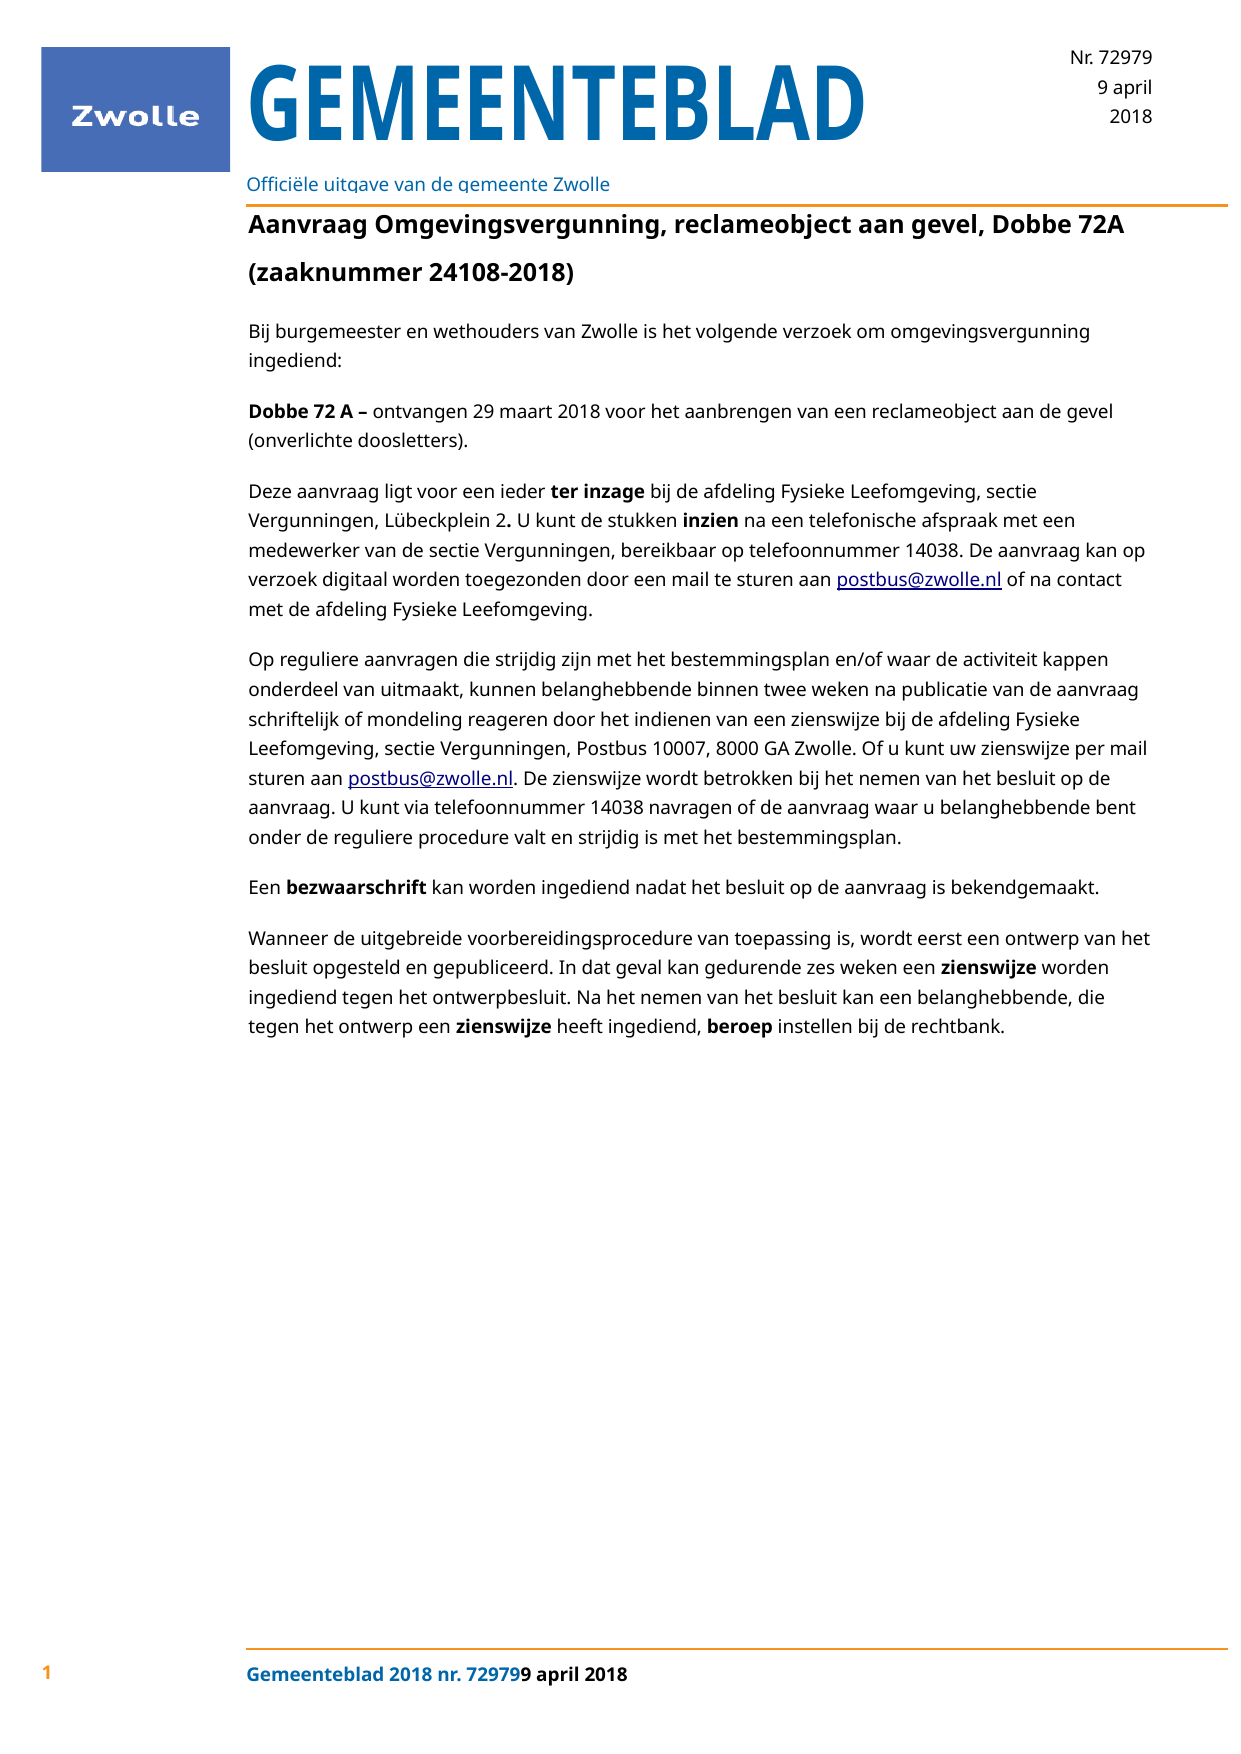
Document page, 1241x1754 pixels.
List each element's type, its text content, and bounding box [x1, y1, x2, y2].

text Bij burgemeester en wethouders van Zwolle is het volgende verzoek om omgevingsvergunning ingediend: [248, 318, 1152, 373]
text Wanneer de uitgebreide voorbereidingsprocedure van toepassing is, wordt eerst een ontwerp van het besluit opgesteld en gepubliceerd. In dat geval kan gedurende zes weken een zienswijze worden ingediend tegen het ontwerpbesluit. Na het nemen van het besluit kan een belanghebbende, die tegen het ontwerp een zienswijze heeft ingediend, beroep instellen bij de rechtbank. [248, 925, 1152, 1039]
text Een bezwaarschrift kan worden ingediend nadat het besluit op de aanvraag is bekendgemaakt. [248, 874, 1152, 900]
picture [41, 47, 231, 172]
text Aanvraag Omgevingsvergunning, reclameobject aan gevel, Dobbe 72A (zaaknummer 24108-2018) [248, 207, 1152, 288]
text Deze aanvraag ligt voor een ieder ter inzage bij de afdeling Fysieke Leefomgeving, sectie Vergunningen, Lübeckplein 2. U kunt de stukken inzien na een telefonische afspraak met een medewerker van de sectie Vergunningen, bereikbaar op telefoonnummer 14038. De aanvraag kan op verzoek digitaal worden toegezonden door een mail te sturen aan postbus@zwolle.nl of na contact met de afdeling Fysieke Leefomgeving. [248, 478, 1152, 622]
text Op reguliere aanvragen die strijdig zijn met het bestemmingsplan en/of waar de activiteit kappen onderdeel van uitmaakt, kunnen belanghebbende binnen twee weken na publicatie van de aanvraag schriftelijk of mondeling reageren door het indienen van een zienswijze bij de afdeling Fysieke Leefomgeving, sectie Vergunningen, Postbus 10007, 8000 GA Zwolle. Of u kunt uw zienswijze per mail sturen aan postbus@zwolle.nl. De zienswijze wordt betrokken bij het nemen van het besluit op de aanvraag. U kunt via telefoonnummer 14038 navragen of de aanvraag waar u belanghebbende bent onder de reguliere procedure valt en strijdig is met het bestemmingsplan. [248, 647, 1152, 850]
text Dobbe 72 A – ontvangen 29 maart 2018 voor het aanbrengen van een reclameobject aan de gevel (onverlichte doosletters). [248, 398, 1152, 453]
